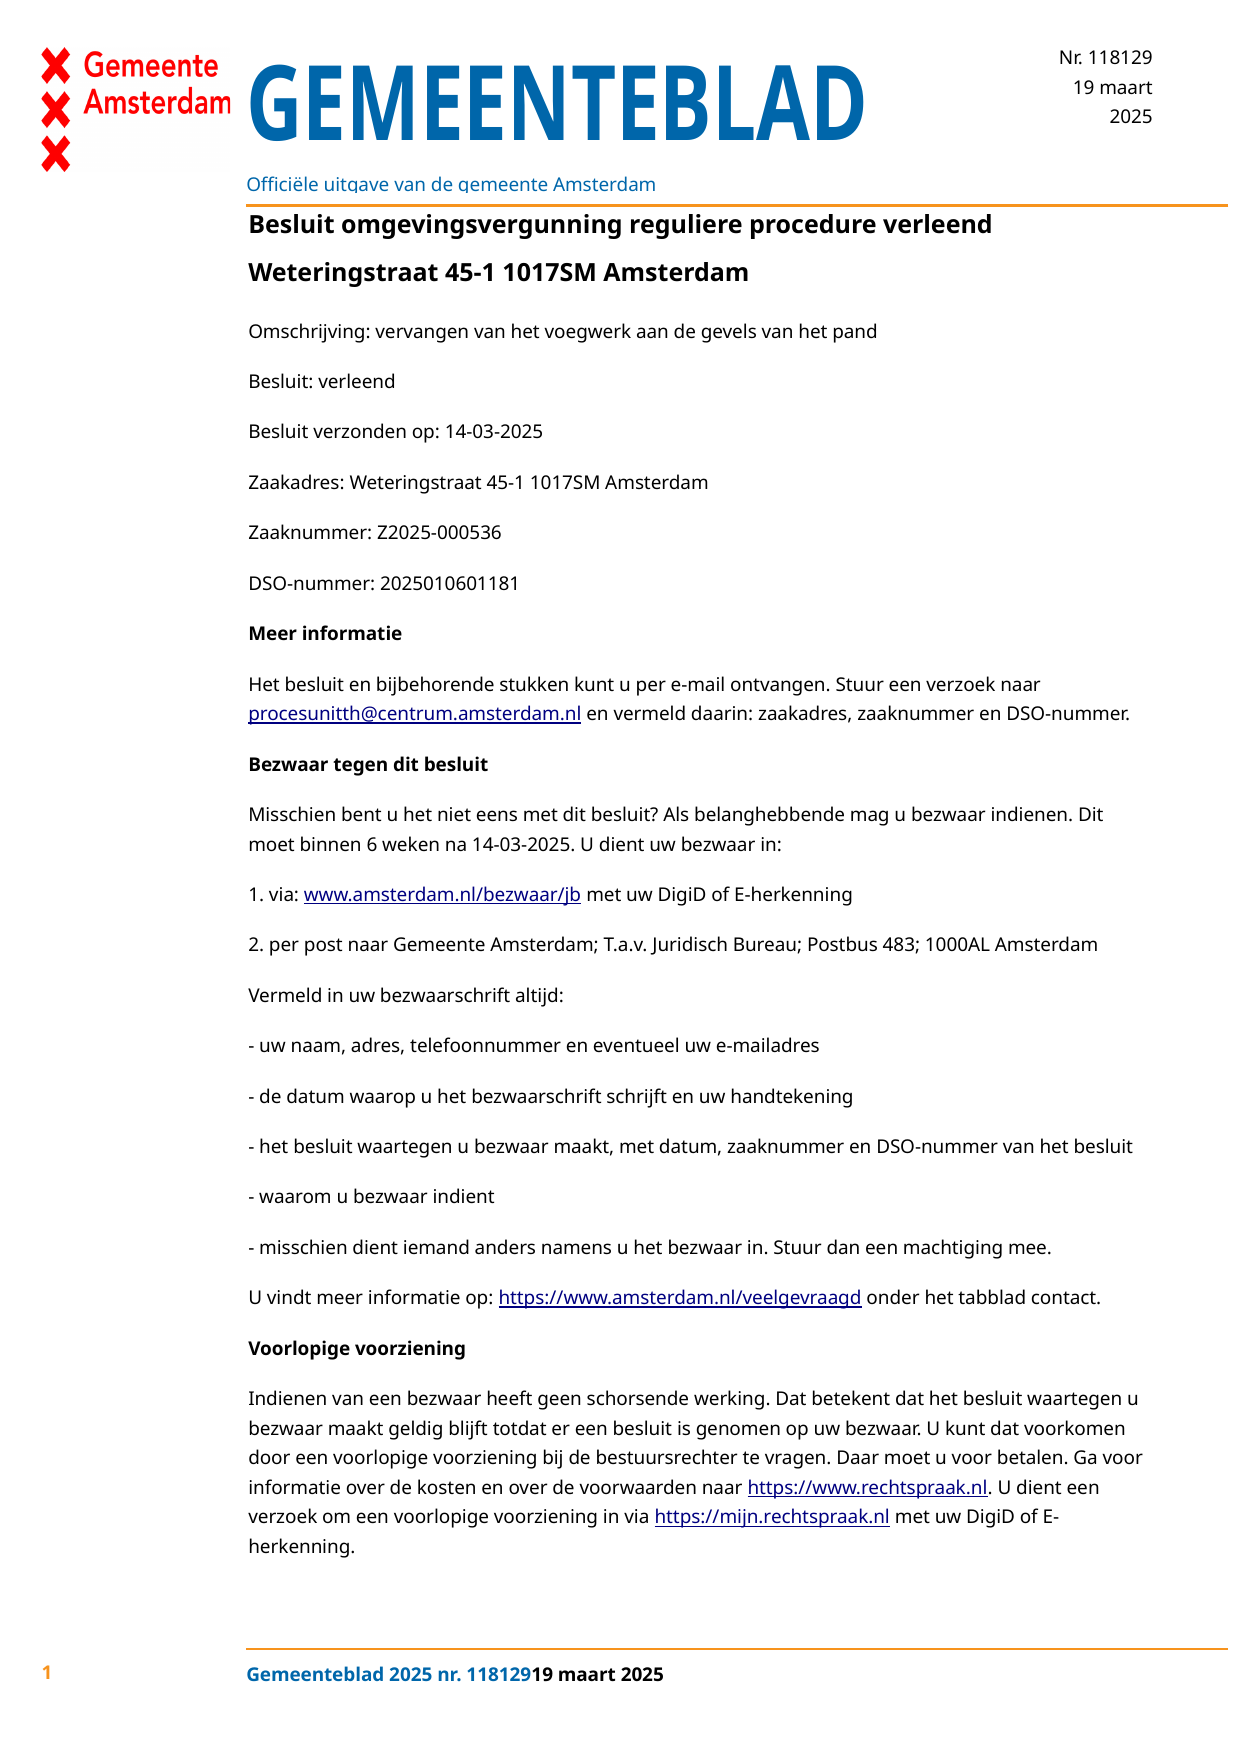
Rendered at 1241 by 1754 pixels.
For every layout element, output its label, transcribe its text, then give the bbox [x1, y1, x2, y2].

text - waarom u bezwaar indient [248, 1184, 1152, 1209]
text Zaakadres: Weteringstraat 45-1 1017SM Amsterdam [248, 469, 1152, 495]
text Indienen van een bezwaar heeft geen schorsende werking. Dat betekent dat het besluit waartegen u bezwaar maakt geldig blijft totdat er een besluit is genomen op uw bezwaar. U kunt dat voorkomen door een voorlopige voorziening bij de bestuursrechter te vragen. Daar moet u voor betalen. Ga voor informatie over de kosten en over de voorwaarden naar https://www.rechtspraak.nl. U dient een verzoek om een voorlopige voorziening in via https://mijn.rechtspraak.nl met uw DigiD of E-herkenning. [248, 1385, 1152, 1559]
text Bezwaar tegen dit besluit [248, 751, 1152, 777]
text 1. via: www.amsterdam.nl/bezwaar/jb met uw DigiD of E-herkenning [248, 881, 1152, 907]
picture [41, 47, 231, 172]
text - uw naam, adres, telefoonnummer en eventueel uw e-mailadres [248, 1032, 1152, 1058]
text Voorlopige voorziening [248, 1335, 1152, 1361]
text Besluit omgevingsvergunning reguliere procedure verleend Weteringstraat 45-1 1017SM Amsterdam [248, 207, 1152, 288]
text Zaaknummer: Z2025-000536 [248, 519, 1152, 545]
text - het besluit waartegen u bezwaar maakt, met datum, zaaknummer en DSO-nummer van het besluit [248, 1133, 1152, 1159]
text Besluit: verleend [248, 368, 1152, 394]
text DSO-nummer: 2025010601181 [248, 570, 1152, 596]
text U vindt meer informatie op: https://www.amsterdam.nl/veelgevraagd onder het tabblad contact. [248, 1284, 1152, 1310]
text Meer informatie [248, 620, 1152, 646]
text Omschrijving: vervangen van het voegwerk aan de gevels van het pand [248, 318, 1152, 344]
text Misschien bent u het niet eens met dit besluit? Als belanghebbende mag u bezwaar indienen. Dit moet binnen 6 weken na 14-03-2025. U dient uw bezwaar in: [248, 801, 1152, 857]
text Het besluit en bijbehorende stukken kunt u per e-mail ontvangen. Stuur een verzoek naar procesunitth@centrum.amsterdam.nl en vermeld daarin: zaakadres, zaaknummer en DSO-nummer. [248, 671, 1152, 726]
text Besluit verzonden op: 14-03-2025 [248, 419, 1152, 444]
text - misschien dient iemand anders namens u het bezwaar in. Stuur dan een machtiging mee. [248, 1234, 1152, 1260]
text 2. per post naar Gemeente Amsterdam; T.a.v. Juridisch Bureau; Postbus 483; 1000AL Amsterdam [248, 932, 1152, 957]
text - de datum waarop u het bezwaarschrift schrijft en uw handtekening [248, 1083, 1152, 1109]
text Vermeld in uw bezwaarschrift altijd: [248, 982, 1152, 1008]
